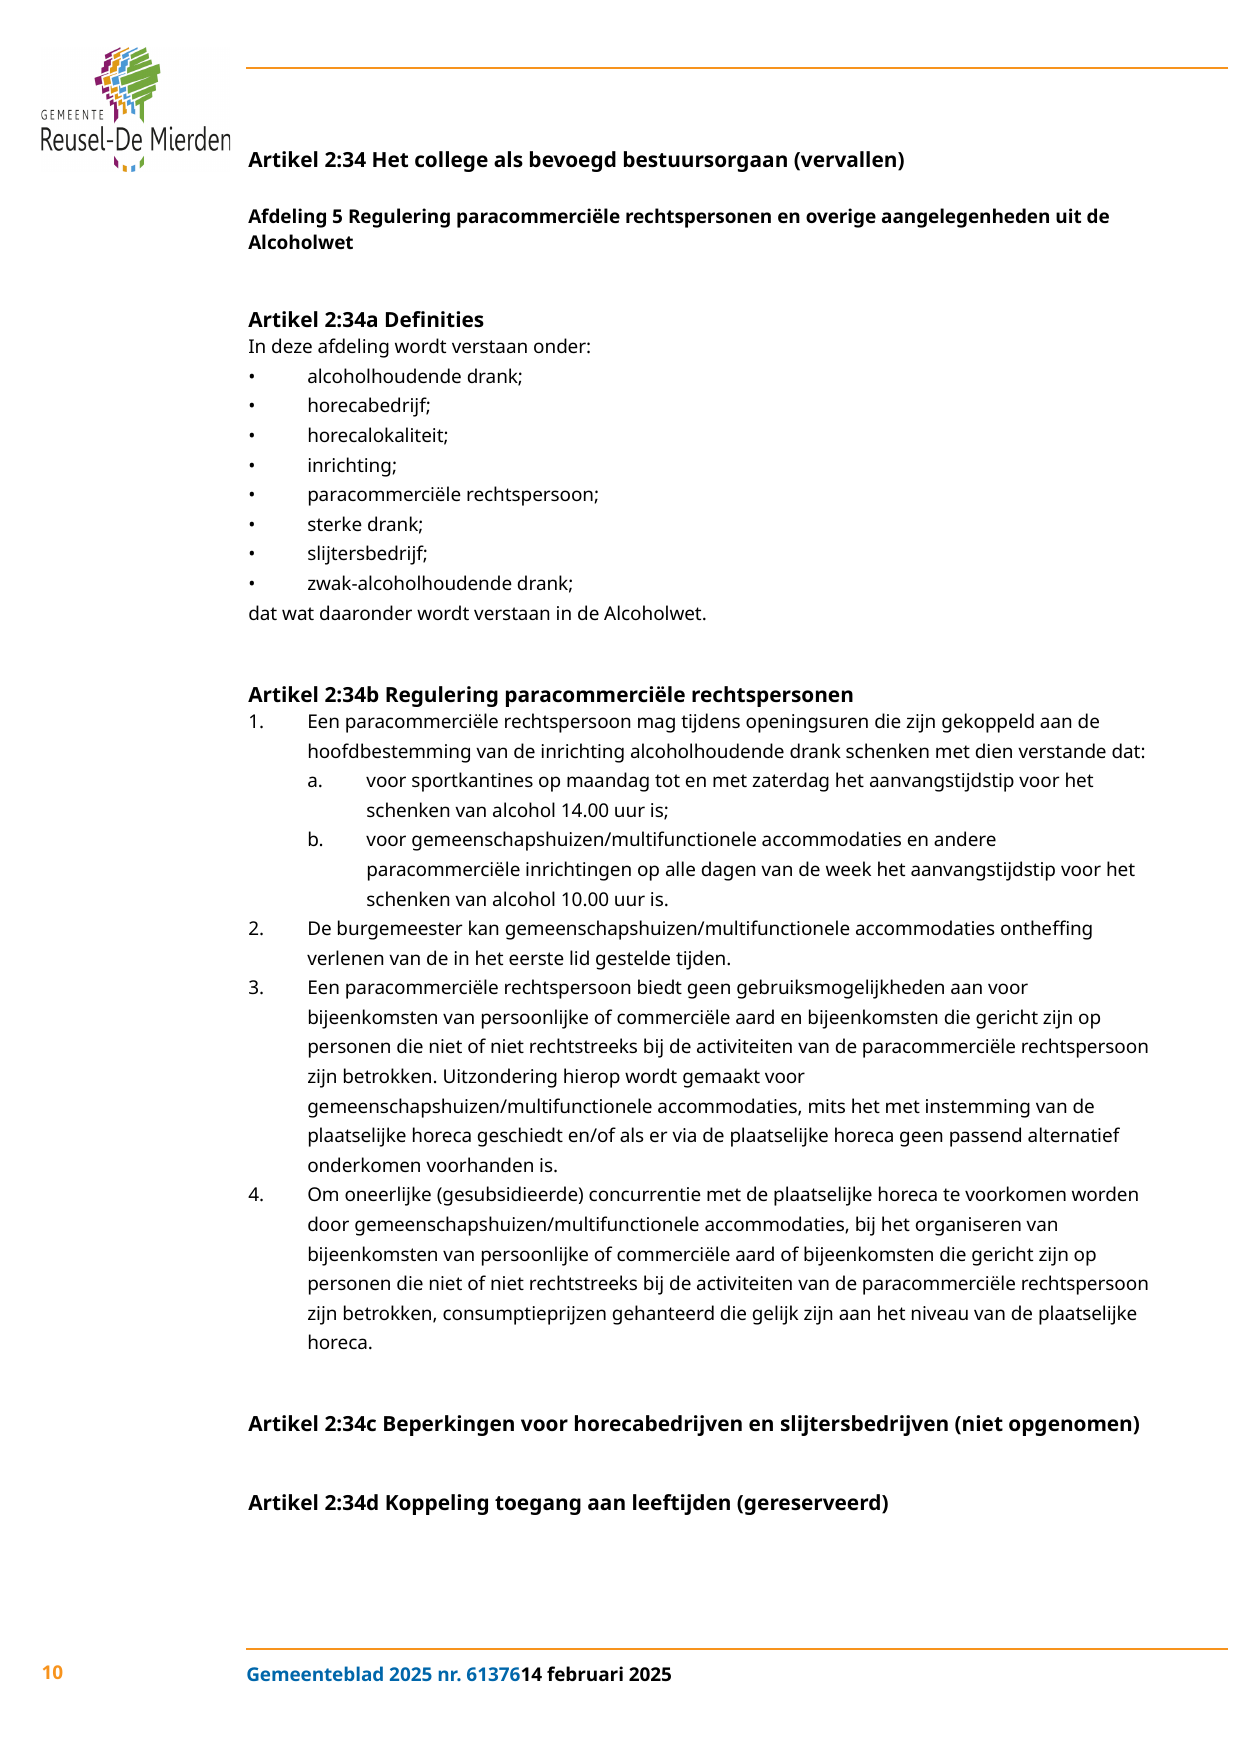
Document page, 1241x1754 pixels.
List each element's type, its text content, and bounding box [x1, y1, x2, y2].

text dat wat daaronder wordt verstaan in de Alcoholwet. [248, 600, 1152, 626]
list horecabedrijf; [248, 393, 1152, 418]
text Artikel 2:34d Koppeling toegang aan leeftijden (gereserveerd) [248, 1488, 1152, 1517]
list inrichting; [248, 452, 1152, 478]
list Een paracommerciële rechtspersoon mag tijdens openingsuren die zijn gekoppeld aan de hoofdbestemming van de inrichting alcoholhoudende drank schenken met dien verstande dat: [248, 708, 1152, 763]
list paracommerciële rechtspersoon; [248, 481, 1152, 507]
text Artikel 2:34b Regulering paracommerciële rechtspersonen [248, 680, 1152, 708]
list De burgemeester kan gemeenschapshuizen/multifunctionele accommodaties ontheffing verlenen van de in het eerste lid gestelde tijden. [248, 915, 1152, 971]
text Afdeling 5 Regulering paracommerciële rechtspersonen en overige aangelegenheden uit de Alcoholwet [248, 203, 1152, 255]
list horecalokaliteit; [248, 422, 1152, 448]
list sterke drank; [248, 511, 1152, 537]
text Artikel 2:34c Beperkingen voor horecabedrijven en slijtersbedrijven (niet opgenomen) [248, 1409, 1152, 1438]
picture [41, 47, 231, 172]
text In deze afdeling wordt verstaan onder: [248, 333, 1152, 359]
list voor gemeenschapshuizen/multifunctionele accommodaties en andere paracommerciële inrichtingen op alle dagen van de week het aanvangstijdstip voor het schenken van alcohol 10.00 uur is. [307, 827, 1152, 911]
list alcoholhoudende drank; [248, 363, 1152, 389]
list voor sportkantines op maandag tot en met zaterdag het aanvangstijdstip voor het schenken van alcohol 14.00 uur is; [307, 767, 1152, 823]
list slijtersbedrijf; [248, 541, 1152, 566]
list zwak-alcoholhoudende drank; [248, 570, 1152, 596]
list Een paracommerciële rechtspersoon biedt geen gebruiksmogelijkheden aan voor bijeenkomsten van persoonlijke of commerciële aard en bijeenkomsten die gericht zijn op personen die niet of niet rechtstreeks bij de activiteiten van de paracommerciële rechtspersoon zijn betrokken. Uitzondering hierop wordt gemaakt voor gemeenschapshuizen/multifunctionele accommodaties, mits het met instemming van de plaatselijke horeca geschiedt en/of als er via de plaatselijke horeca geen passend alternatief onderkomen voorhanden is. [248, 974, 1152, 1178]
text Artikel 2:34a Definities [248, 305, 1152, 333]
list Om oneerlijke (gesubsidieerde) concurrentie met de plaatselijke horeca te voorkomen worden door gemeenschapshuizen/multifunctionele accommodaties, bij het organiseren van bijeenkomsten van persoonlijke of commerciële aard of bijeenkomsten die gericht zijn op personen die niet of niet rechtstreeks bij de activiteiten van de paracommerciële rechtspersoon zijn betrokken, consumptieprijzen gehanteerd die gelijk zijn aan het niveau van de plaatselijke horeca. [248, 1182, 1152, 1355]
text Artikel 2:34 Het college als bevoegd bestuursorgaan (vervallen) [248, 145, 1152, 174]
